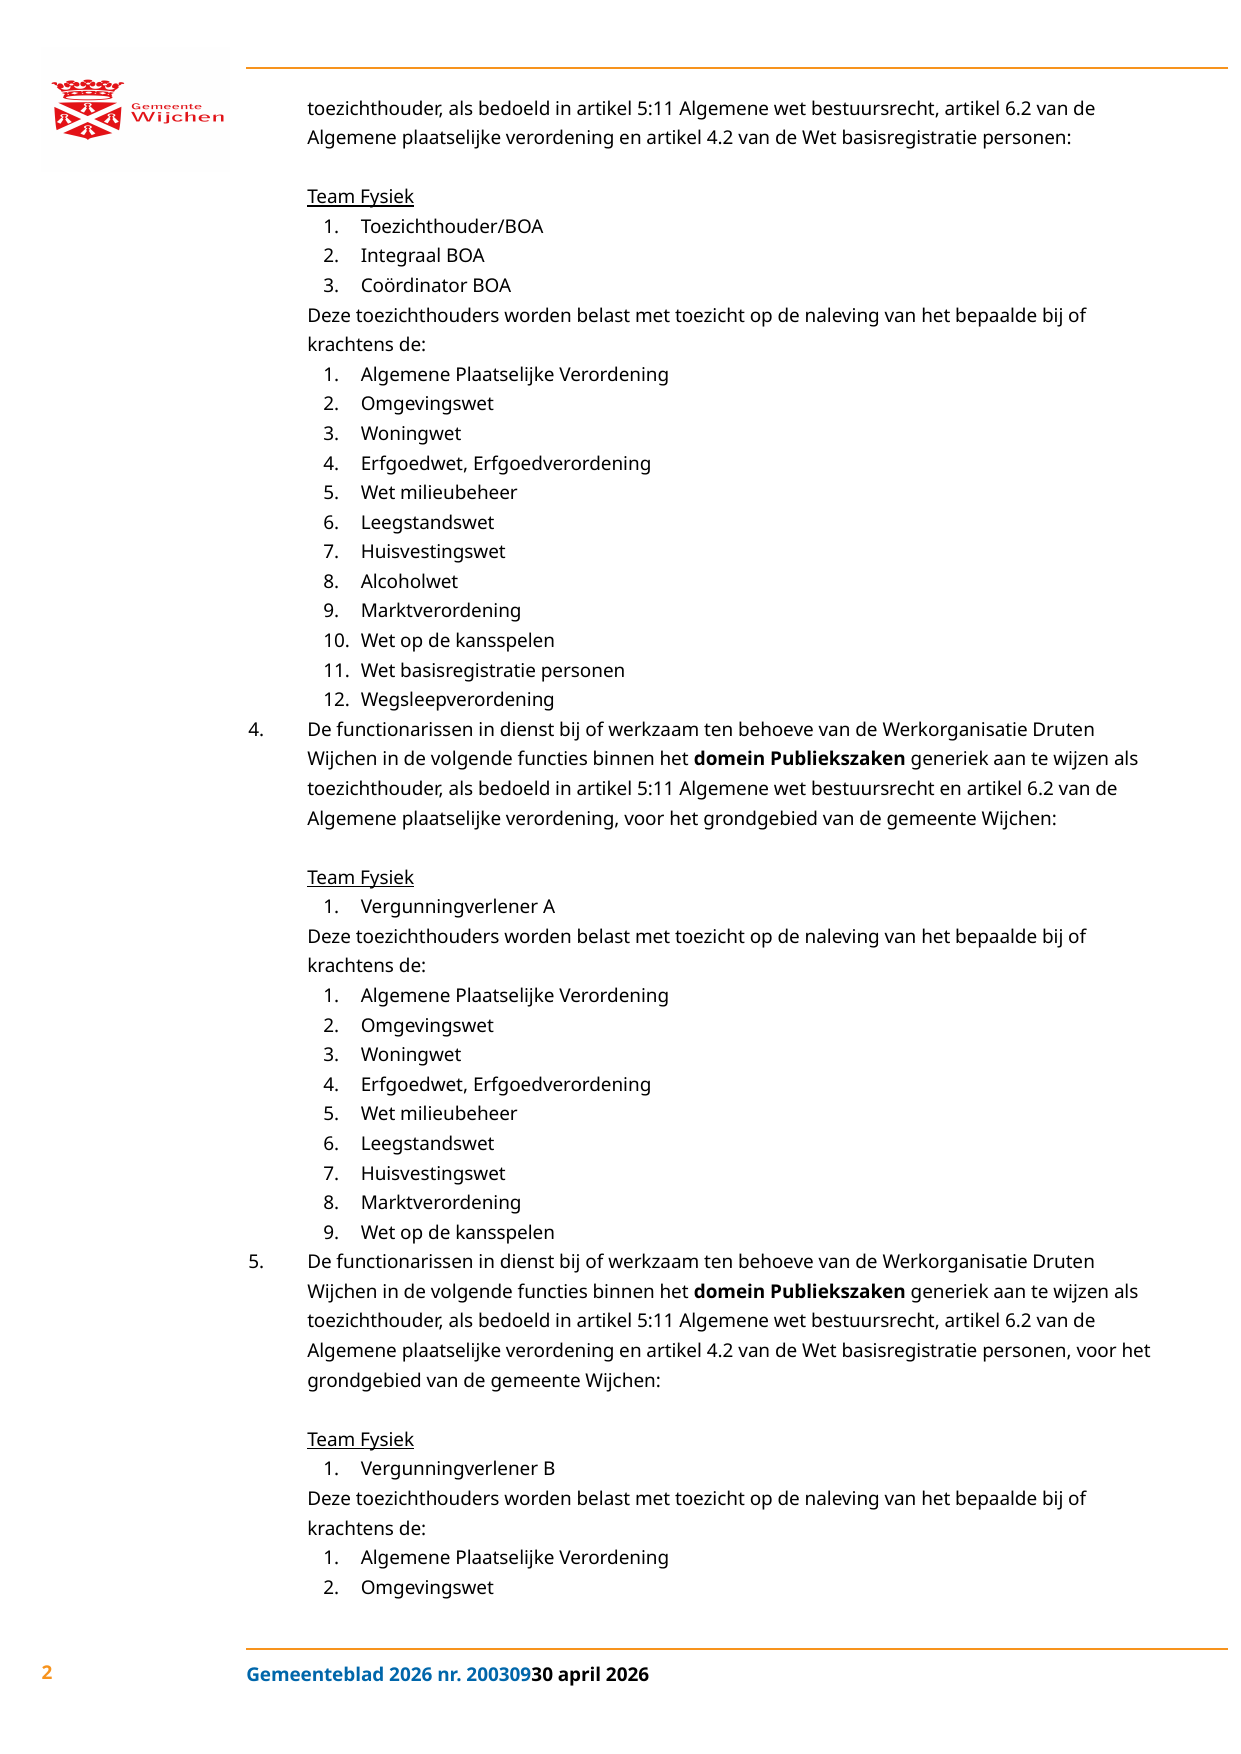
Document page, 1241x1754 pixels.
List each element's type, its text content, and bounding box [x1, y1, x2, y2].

list Omgevingswet [323, 1574, 1152, 1600]
list Deze toezichthouders worden belast met toezicht op de naleving van het bepaalde bij of krachtens de: [248, 923, 1152, 978]
list De functionarissen in dienst bij of werkzaam ten behoeve van de Werkorganisatie Druten Wijchen in de volgende functies binnen het domein Publiekszaken generiek aan te wijzen als toezichthouder, als bedoeld in artikel 5:11 Algemene wet bestuursrecht en artikel 6.2 van de Algemene plaatselijke verordening, voor het grondgebied van de gemeente Wijchen: [248, 716, 1152, 831]
list Wet milieubeheer [323, 479, 1152, 505]
list Team Fysiek [248, 864, 1152, 890]
list Algemene Plaatselijke Verordening [323, 361, 1152, 387]
list Omgevingswet [323, 391, 1152, 416]
list Woningwet [323, 420, 1152, 446]
list Wet op de kansspelen [323, 627, 1152, 653]
list Leegstandswet [323, 509, 1152, 535]
list Team Fysiek [248, 1426, 1152, 1452]
list Vergunningverlener B [323, 1456, 1152, 1481]
list Woningwet [323, 1041, 1152, 1067]
list Coördinator BOA [323, 272, 1152, 298]
list De functionarissen in dienst bij of werkzaam ten behoeve van de Werkorganisatie Druten Wijchen in de volgende functies binnen het domein Publiekszaken generiek aan te wijzen als toezichthouder, als bedoeld in artikel 5:11 Algemene wet bestuursrecht, artikel 6.2 van de Algemene plaatselijke verordening en artikel 4.2 van de Wet basisregistratie personen, voor het grondgebied van de gemeente Wijchen: [248, 1248, 1152, 1393]
list Erfgoedwet, Erfgoedverordening [323, 450, 1152, 476]
list Huisvestingswet [323, 538, 1152, 564]
list Integraal BOA [323, 243, 1152, 268]
list Wet basisregistratie personen [323, 657, 1152, 683]
list Deze toezichthouders worden belast met toezicht op de naleving van het bepaalde bij of krachtens de: [248, 1485, 1152, 1541]
list Toezichthouder/BOA [323, 213, 1152, 239]
list Deze toezichthouders worden belast met toezicht op de naleving van het bepaalde bij of krachtens de: [248, 302, 1152, 357]
list Marktverordening [323, 1189, 1152, 1215]
list Omgevingswet [323, 1012, 1152, 1038]
list Huisvestingswet [323, 1160, 1152, 1186]
list Team Fysiek [248, 183, 1152, 209]
list Alcoholwet [323, 568, 1152, 594]
list Wegsleepverordening [323, 686, 1152, 712]
list toezichthouder, als bedoeld in artikel 5:11 Algemene wet bestuursrecht, artikel 6.2 van de Algemene plaatselijke verordening en artikel 4.2 van de Wet basisregistratie personen: [248, 95, 1152, 150]
list Leegstandswet [323, 1130, 1152, 1156]
list Wet op de kansspelen [323, 1219, 1152, 1245]
list Algemene Plaatselijke Verordening [323, 982, 1152, 1008]
list Wet milieubeheer [323, 1101, 1152, 1126]
list Vergunningverlener A [323, 893, 1152, 919]
list Algemene Plaatselijke Verordening [323, 1544, 1152, 1570]
list Erfgoedwet, Erfgoedverordening [323, 1071, 1152, 1097]
list Marktverordening [323, 598, 1152, 623]
picture [41, 47, 231, 172]
